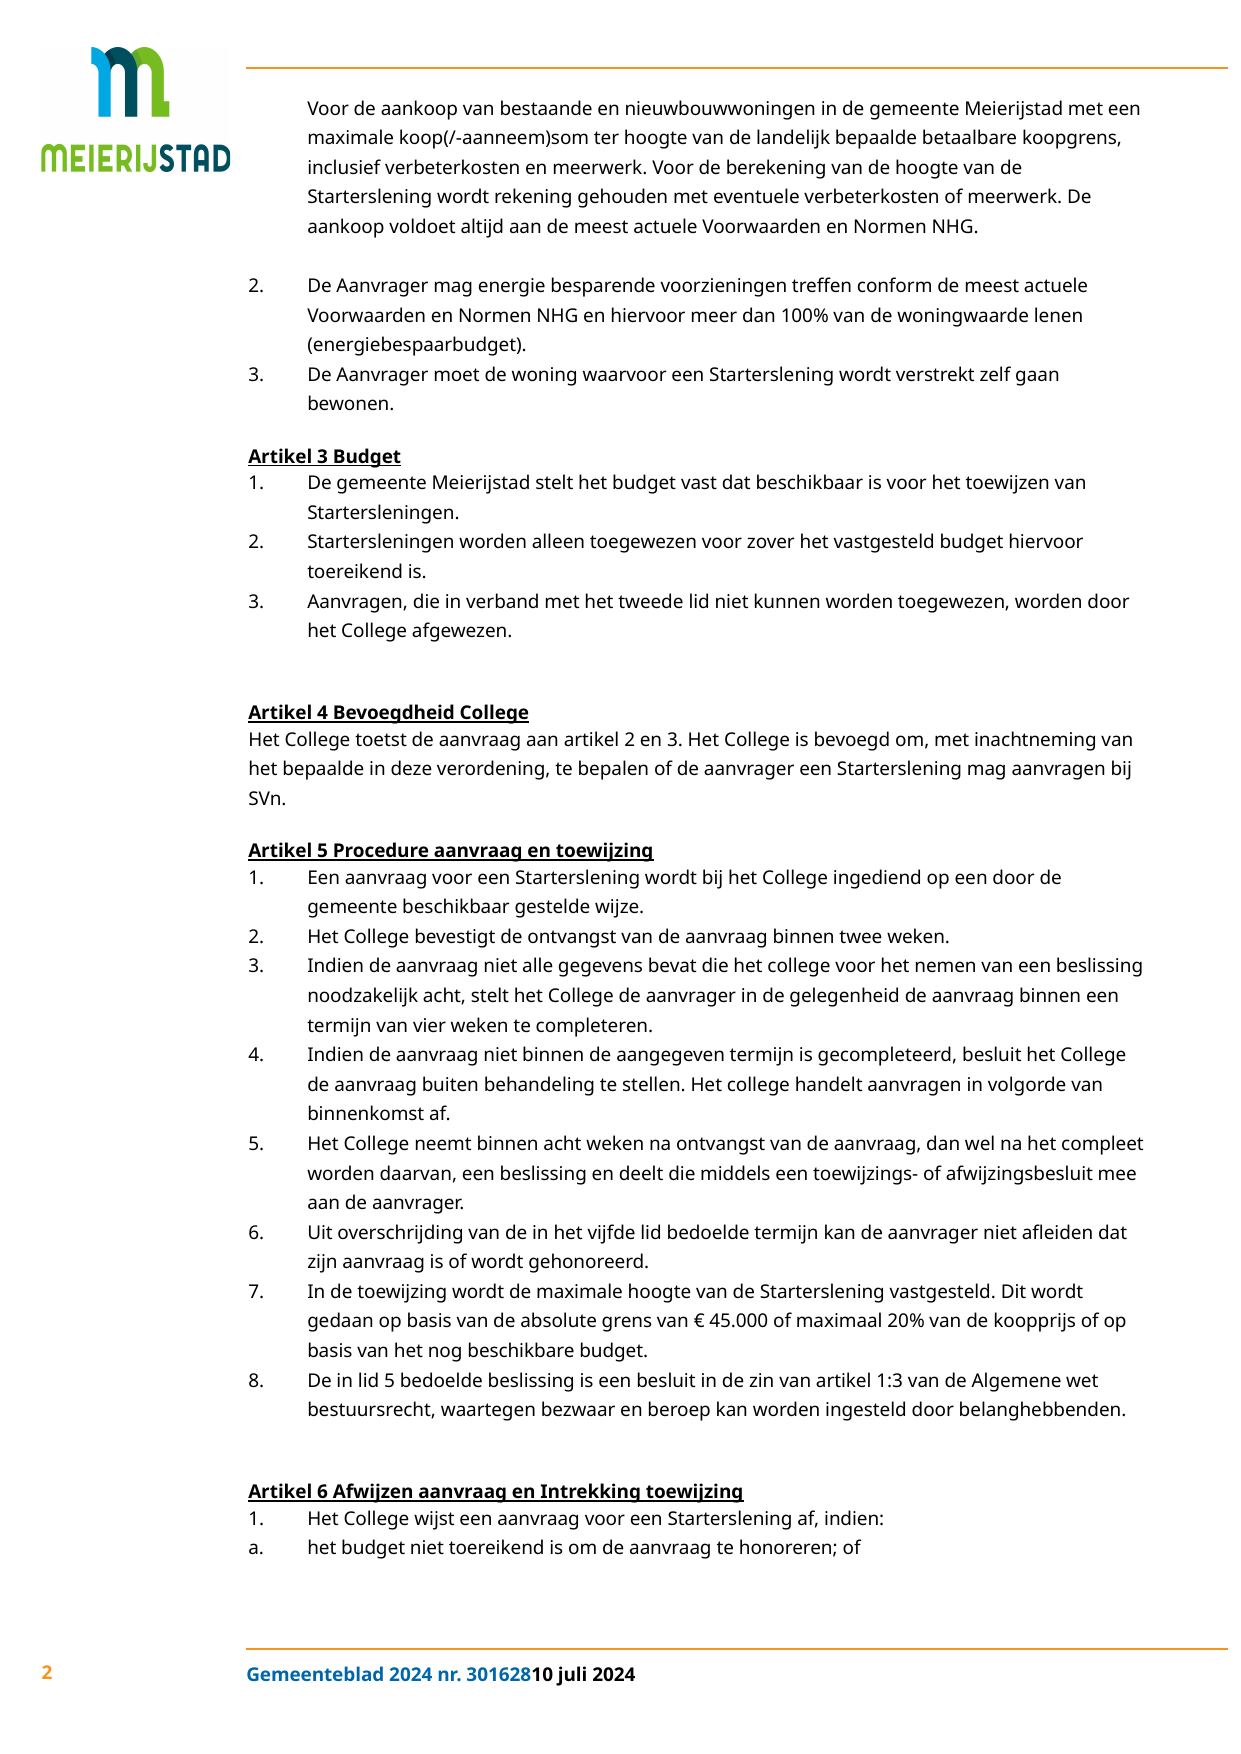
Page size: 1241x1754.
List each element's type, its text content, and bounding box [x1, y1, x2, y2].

list De in lid 5 bedoelde beslissing is een besluit in de zin van artikel 1:3 van de Algemene wet bestuursrecht, waartegen bezwaar en beroep kan worden ingesteld door belanghebbenden. [248, 1367, 1152, 1422]
list het budget niet toereikend is om de aanvraag te honoreren; of [248, 1534, 1152, 1560]
text Het College toetst de aanvraag aan artikel 2 en 3. Het College is bevoegd om, met inachtneming van het bepaalde in deze verordening, te bepalen of de aanvrager een Starterslening mag aanvragen bij SVn. [248, 726, 1152, 811]
list Indien de aanvraag niet alle gegevens bevat die het college voor het nemen van een beslissing noodzakelijk acht, stelt het College de aanvrager in de gelegenheid de aanvraag binnen een termijn van vier weken te completeren. [248, 953, 1152, 1037]
list De Aanvrager moet de woning waarvoor een Starterslening wordt verstrekt zelf gaan bewonen. [248, 361, 1152, 416]
list Indien de aanvraag niet binnen de aangegeven termijn is gecompleteerd, besluit het College de aanvraag buiten behandeling te stellen. Het college handelt aanvragen in volgorde van binnenkomst af. [248, 1041, 1152, 1126]
text Artikel 3 Budget [248, 441, 1152, 469]
list In de toewijzing wordt de maximale hoogte van de Starterslening vastgesteld. Dit wordt gedaan op basis van de absolute grens van € 45.000 of maximaal 20% van de koopprijs of op basis van het nog beschikbare budget. [248, 1278, 1152, 1363]
list Het College neemt binnen acht weken na ontvangst van de aanvraag, dan wel na het compleet worden daarvan, een beslissing en deelt die middels een toewijzings- of afwijzingsbesluit mee aan de aanvrager. [248, 1130, 1152, 1215]
list De Aanvrager mag energie besparende voorzieningen treffen conform de meest actuele Voorwaarden en Normen NHG en hiervoor meer dan 100% van de woningwaarde lenen (energiebespaarbudget). [248, 272, 1152, 357]
text Artikel 5 Procedure aanvraag en toewijzing [248, 835, 1152, 864]
picture [41, 47, 231, 172]
list De gemeente Meierijstad stelt het budget vast dat beschikbaar is voor het toewijzen van Startersleningen. [248, 469, 1152, 525]
list Startersleningen worden alleen toegewezen voor zover het vastgesteld budget hiervoor toereikend is. [248, 529, 1152, 584]
list Het College bevestigt de ontvangst van de aanvraag binnen twee weken. [248, 923, 1152, 949]
text Artikel 6 Afwijzen aanvraag en Intrekking toewijzing [248, 1476, 1152, 1505]
list Aanvragen, die in verband met het tweede lid niet kunnen worden toegewezen, worden door het College afgewezen. [248, 588, 1152, 643]
list Het College wijst een aanvraag voor een Starterslening af, indien: [248, 1505, 1152, 1531]
list Voor de aankoop van bestaande en nieuwbouwwoningen in de gemeente Meierijstad met een maximale koop(/-aanneem)som ter hoogte van de landelijk bepaalde betaalbare koopgrens, inclusief verbeterkosten en meerwerk. Voor de berekening van de hoogte van de Starterslening wordt rekening gehouden met eventuele verbeterkosten of meerwerk. De aankoop voldoet altijd aan de meest actuele Voorwaarden en Normen NHG. [248, 95, 1152, 239]
list Uit overschrijding van de in het vijfde lid bedoelde termijn kan de aanvrager niet afleiden dat zijn aanvraag is of wordt gehonoreerd. [248, 1219, 1152, 1274]
list Een aanvraag voor een Starterslening wordt bij het College ingediend op een door de gemeente beschikbaar gestelde wijze. [248, 864, 1152, 919]
text Artikel 4 Bevoegdheid College [248, 697, 1152, 726]
